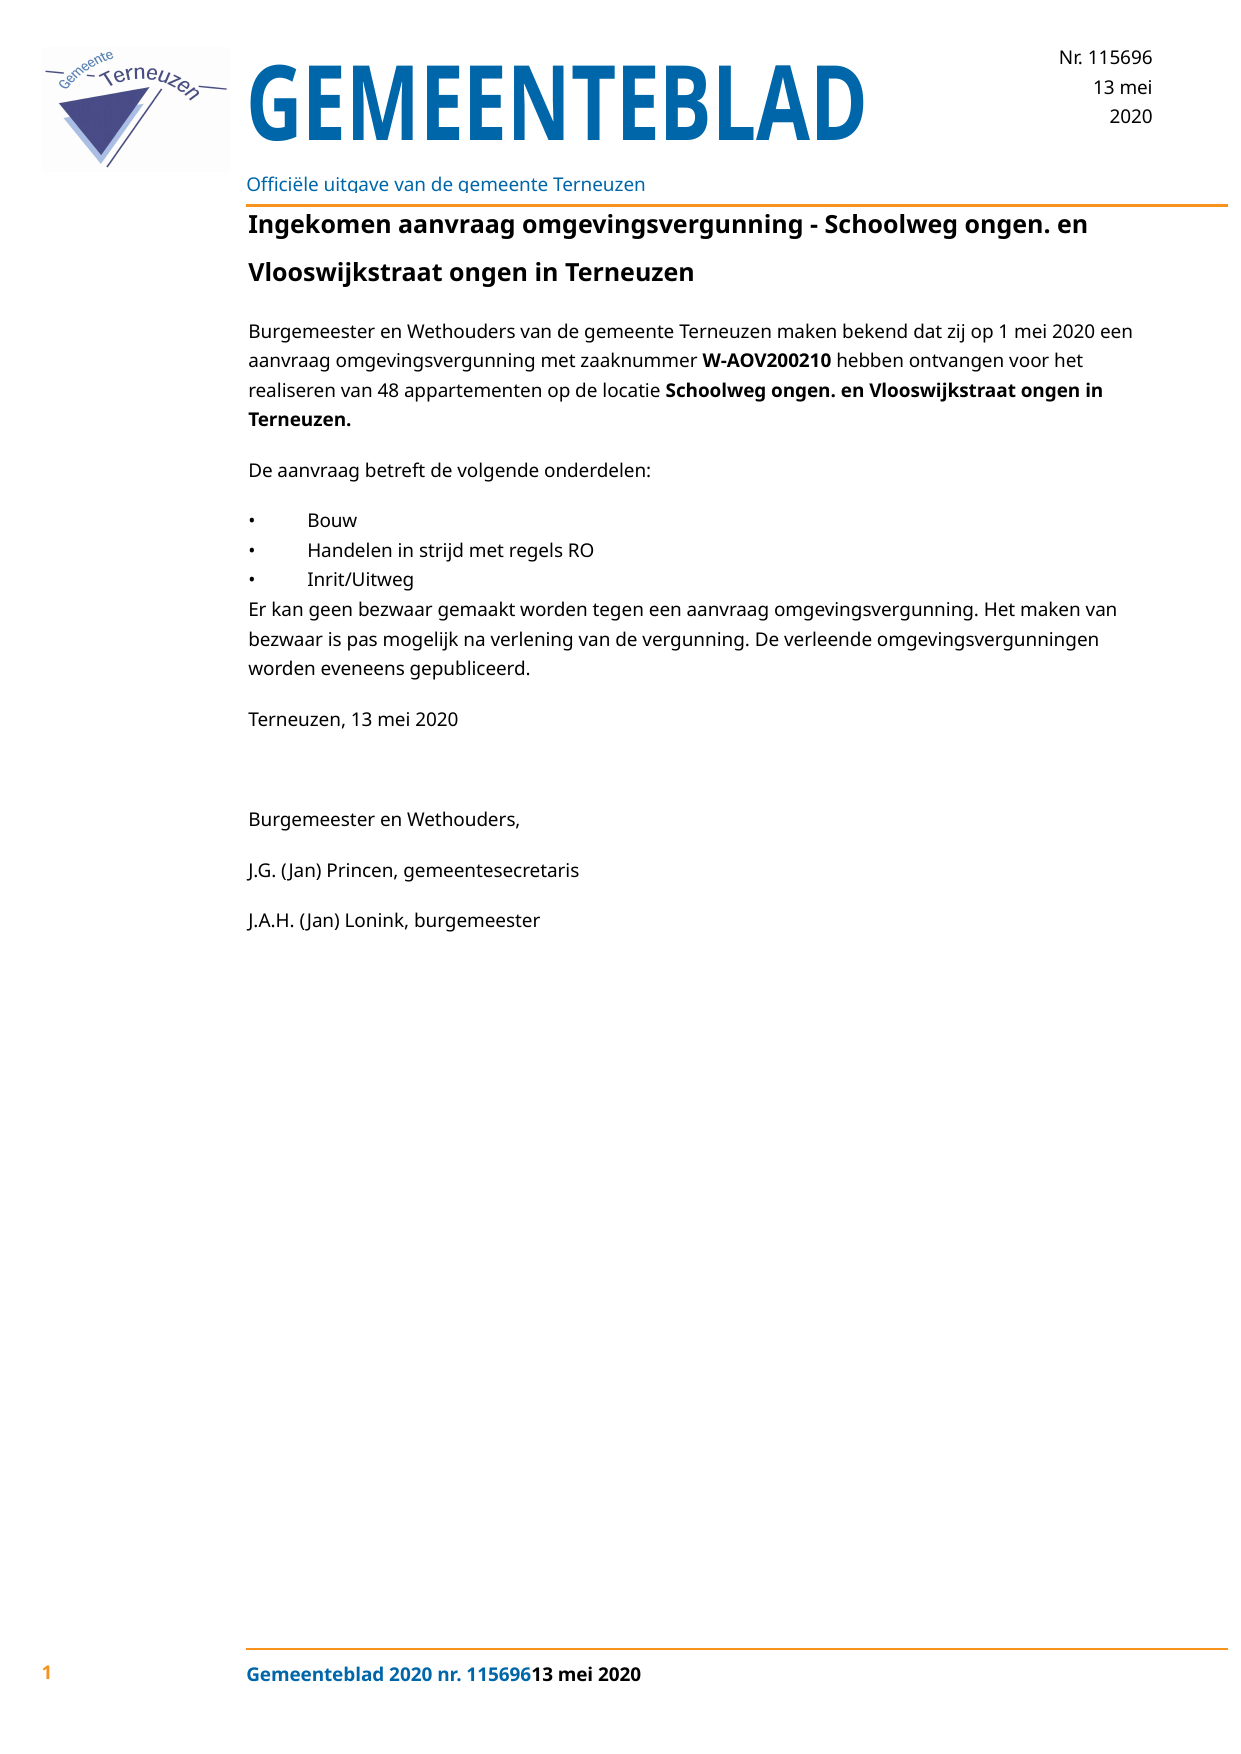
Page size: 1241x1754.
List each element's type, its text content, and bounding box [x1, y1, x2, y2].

text J.A.H. (Jan) Lonink, burgemeester [248, 907, 1152, 933]
list Bouw [248, 507, 1152, 533]
picture [41, 47, 231, 172]
text Ingekomen aanvraag omgevingsvergunning - Schoolweg ongen. en Vlooswijkstraat ongen in Terneuzen [248, 207, 1152, 288]
text Er kan geen bezwaar gemaakt worden tegen een aanvraag omgevingsvergunning. Het maken van bezwaar is pas mogelijk na verlening van de vergunning. De verleende omgevingsvergunningen worden eveneens gepubliceerd. [248, 596, 1152, 681]
list Inrit/Uitweg [248, 567, 1152, 592]
text Terneuzen, 13 mei 2020 [248, 706, 1152, 732]
text J.G. (Jan) Princen, gemeentesecretaris [248, 857, 1152, 883]
text De aanvraag betreft de volgende onderdelen: [248, 457, 1152, 483]
list Handelen in strijd met regels RO [248, 537, 1152, 563]
text Burgemeester en Wethouders, [248, 807, 1152, 832]
text Burgemeester en Wethouders van de gemeente Terneuzen maken bekend dat zij op 1 mei 2020 een aanvraag omgevingsvergunning met zaaknummer W-AOV200210 hebben ontvangen voor het realiseren van 48 appartementen op de locatie Schoolweg ongen. en Vlooswijkstraat ongen in Terneuzen. [248, 318, 1152, 432]
